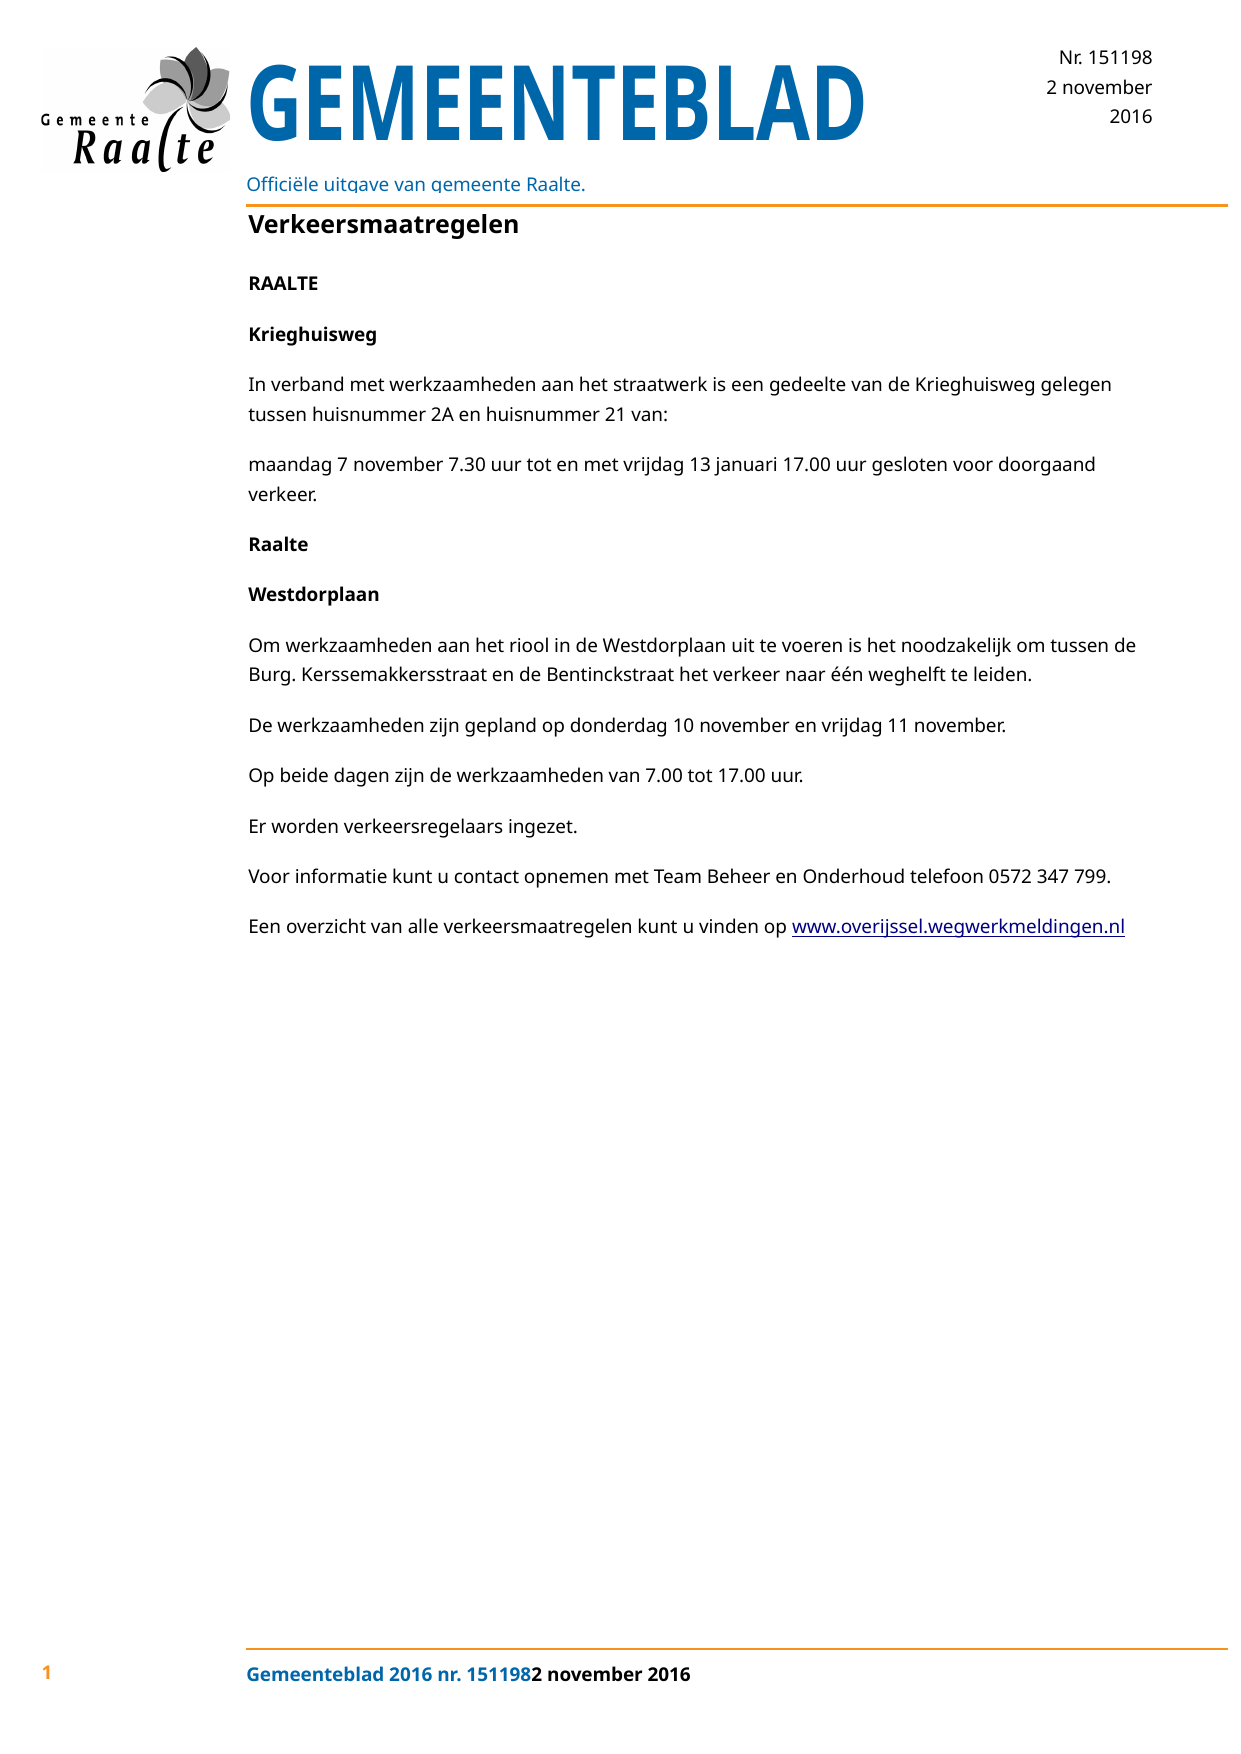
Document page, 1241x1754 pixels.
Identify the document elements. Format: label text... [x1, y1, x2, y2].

text Verkeersmaatregelen [248, 207, 1152, 241]
text Een overzicht van alle verkeersmaatregelen kunt u vinden op www.overijssel.wegwerkmeldingen.nl [248, 914, 1152, 939]
text Op beide dagen zijn de werkzaamheden van 7.00 tot 17.00 uur. [248, 762, 1152, 788]
text In verband met werkzaamheden aan het straatwerk is een gedeelte van de Krieghuisweg gelegen tussen huisnummer 2A en huisnummer 21 van: [248, 371, 1152, 426]
text Westdorplaan [248, 582, 1152, 607]
text De werkzaamheden zijn gepland op donderdag 10 november en vrijdag 11 november. [248, 712, 1152, 738]
text Voor informatie kunt u contact opnemen met Team Beheer en Onderhoud telefoon 0572 347 799. [248, 863, 1152, 889]
text Raalte [248, 531, 1152, 557]
text Er worden verkeersregelaars ingezet. [248, 813, 1152, 838]
text Krieghuisweg [248, 321, 1152, 346]
picture [41, 47, 231, 172]
text RAALTE [248, 270, 1152, 296]
text maandag 7 november 7.30 uur tot en met vrijdag 13 januari 17.00 uur gesloten voor doorgaand verkeer. [248, 451, 1152, 506]
text Om werkzaamheden aan het riool in de Westdorplaan uit te voeren is het noodzakelijk om tussen de Burg. Kerssemakkersstraat en de Bentinckstraat het verkeer naar één weghelft te leiden. [248, 632, 1152, 687]
